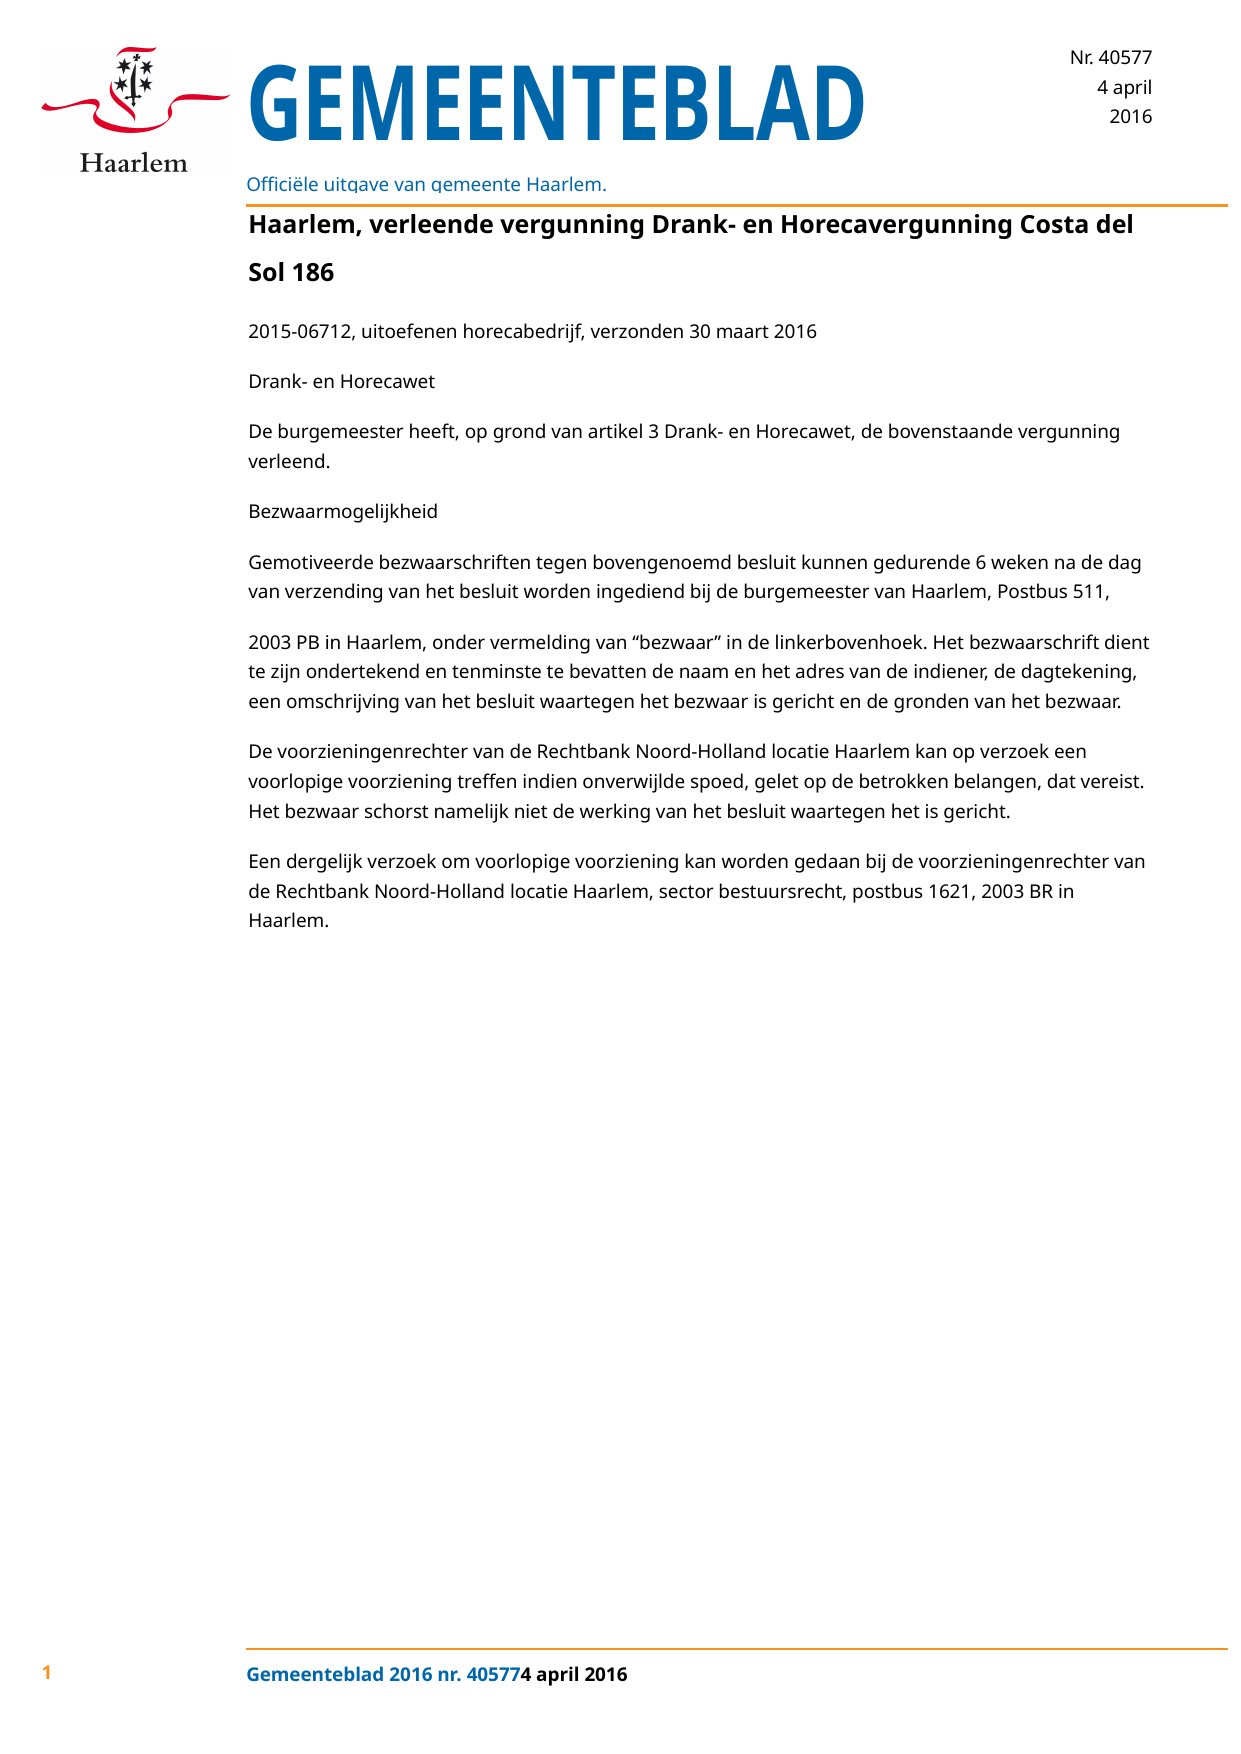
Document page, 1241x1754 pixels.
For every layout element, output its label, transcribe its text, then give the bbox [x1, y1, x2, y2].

text 2003 PB in Haarlem, onder vermelding van “bezwaar” in de linkerbovenhoek. Het bezwaarschrift dient te zijn ondertekend en tenminste te bevatten de naam en het adres van de indiener, de dagtekening, een omschrijving van het besluit waartegen het bezwaar is gericht en de gronden van het bezwaar. [248, 629, 1152, 714]
text Een dergelijk verzoek om voorlopige voorziening kan worden gedaan bij de voorzieningenrechter van de Rechtbank Noord-Holland locatie Haarlem, sector bestuursrecht, postbus 1621, 2003 BR in Haarlem. [248, 848, 1152, 933]
text De voorzieningenrechter van de Rechtbank Noord-Holland locatie Haarlem kan op verzoek een voorlopige voorziening treffen indien onverwijlde spoed, gelet op de betrokken belangen, dat vereist. Het bezwaar schorst namelijk niet de werking van het besluit waartegen het is gericht. [248, 739, 1152, 824]
text Gemotiveerde bezwaarschriften tegen bovengenoemd besluit kunnen gedurende 6 weken na de dag van verzending van het besluit worden ingediend bij de burgemeester van Haarlem, Postbus 511, [248, 549, 1152, 604]
text Drank- en Horecawet [248, 368, 1152, 394]
text Bezwaarmogelijkheid [248, 499, 1152, 524]
picture [41, 47, 231, 172]
text Haarlem, verleende vergunning Drank- en Horecavergunning Costa del Sol 186 [248, 207, 1152, 288]
text 2015-06712, uitoefenen horecabedrijf, verzonden 30 maart 2016 [248, 318, 1152, 344]
text De burgemeester heeft, op grond van artikel 3 Drank- en Horecawet, de bovenstaande vergunning verleend. [248, 419, 1152, 474]
